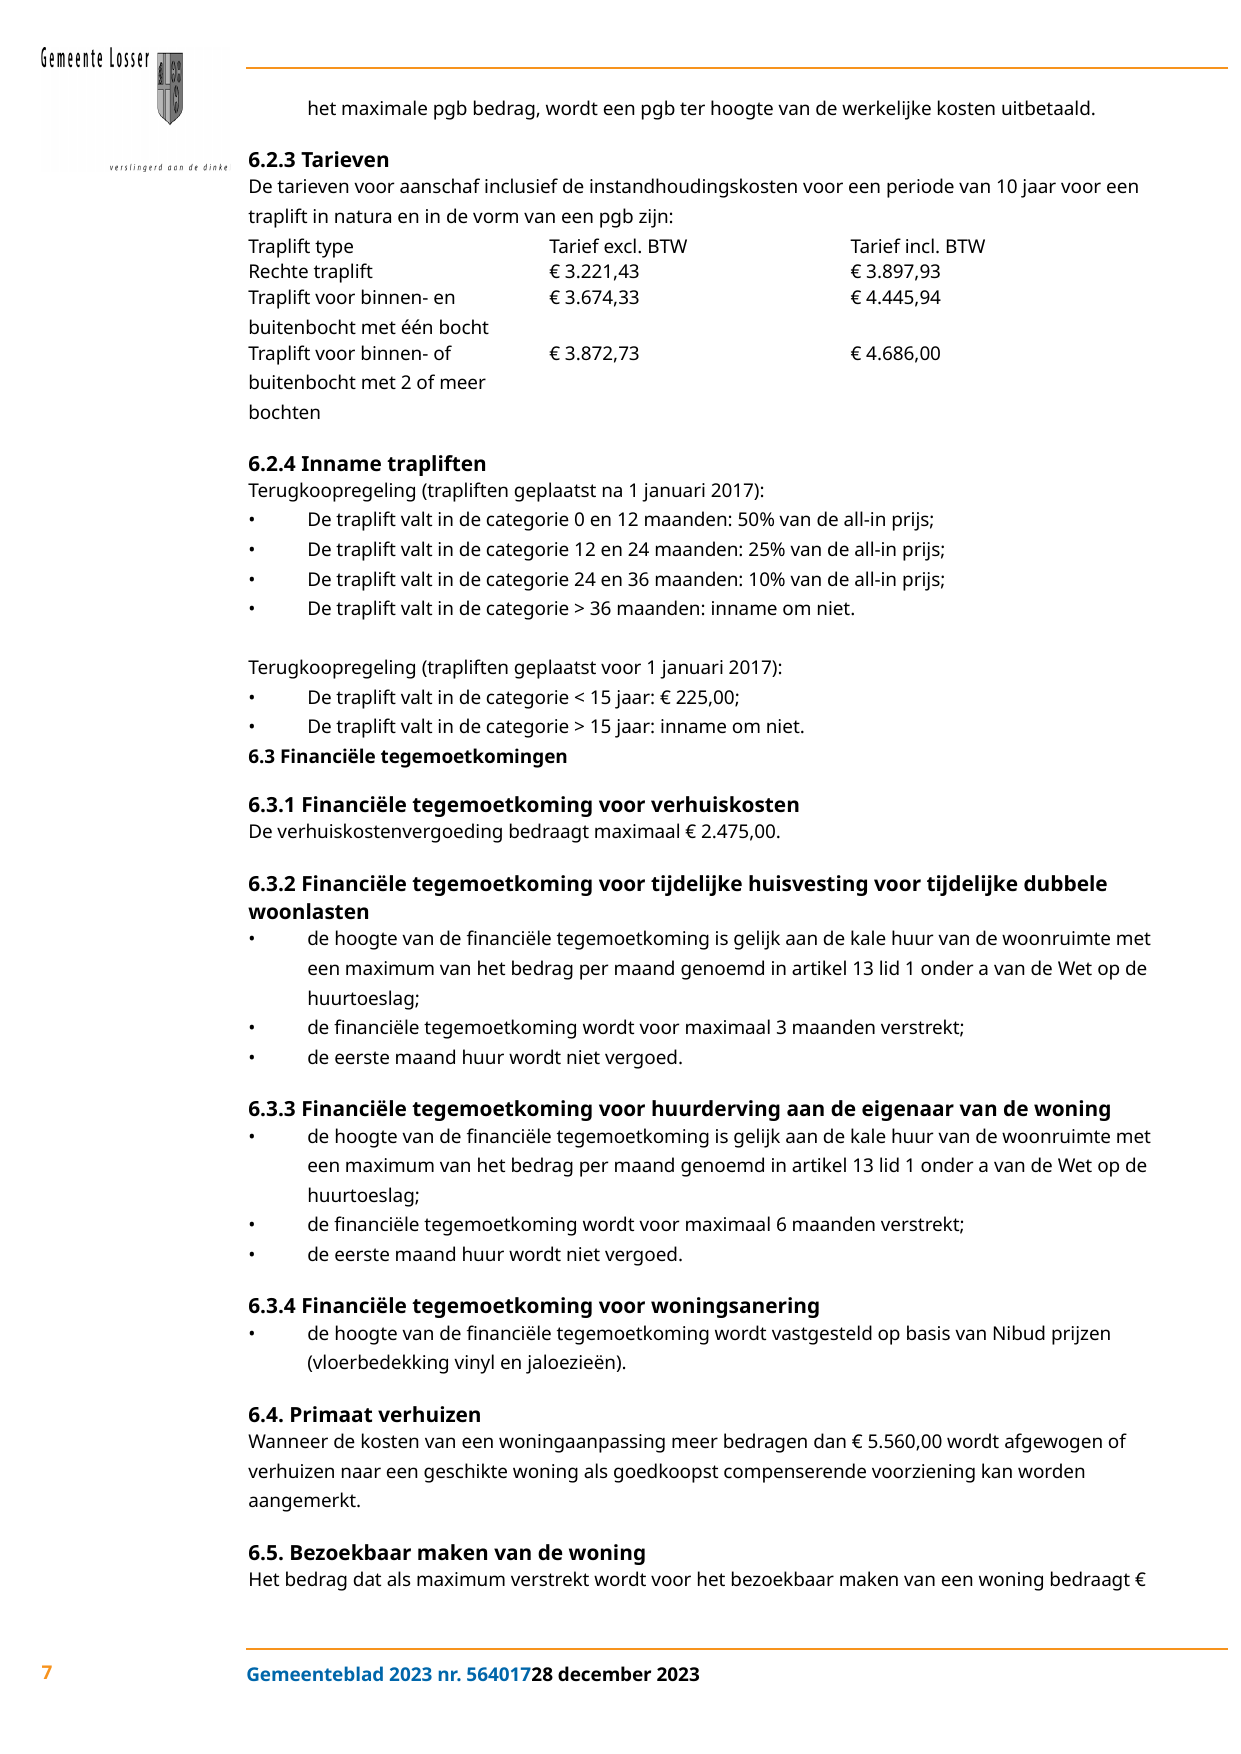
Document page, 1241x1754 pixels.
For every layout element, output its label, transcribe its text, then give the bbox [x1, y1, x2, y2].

list de eerste maand huur wordt niet vergoed. [248, 1044, 1152, 1070]
list de eerste maand huur wordt niet vergoed. [248, 1241, 1152, 1267]
list De traplift valt in de categorie > 15 jaar: inname om niet. [248, 714, 1152, 739]
table_cell Rechte traplift [248, 259, 549, 284]
text Wanneer de kosten van een woningaanpassing meer bedragen dan € 5.560,00 wordt afgewogen of verhuizen naar een geschikte woning als goedkoopst compenserende voorziening kan worden aangemerkt. [248, 1428, 1152, 1513]
list de hoogte van de financiële tegemoetkoming is gelijk aan de kale huur van de woonruimte met een maximum van het bedrag per maand genoemd in artikel 13 lid 1 onder a van de Wet op de huurtoeslag; [248, 1123, 1152, 1208]
text Terugkoopregeling (trapliften geplaatst voor 1 januari 2017): [248, 654, 1152, 680]
picture [41, 47, 231, 172]
list de financiële tegemoetkoming wordt voor maximaal 3 maanden verstrekt; [248, 1014, 1152, 1040]
table_header Traplift type [248, 233, 549, 259]
list De traplift valt in de categorie 0 en 12 maanden: 50% van de all-in prijs; [248, 507, 1152, 532]
text 6.4. Primaat verhuizen [248, 1400, 1152, 1428]
text 6.3.2 Financiële tegemoetkoming voor tijdelijke huisvesting voor tijdelijke dubbele woonlasten [248, 869, 1152, 926]
text 6.3.3 Financiële tegemoetkoming voor huurderving aan de eigenaar van de woning [248, 1094, 1152, 1123]
list De traplift valt in de categorie 24 en 36 maanden: 10% van de all-in prijs; [248, 566, 1152, 592]
table_cell € 4.686,00 [850, 340, 1152, 424]
text 6.3 Financiële tegemoetkomingen [248, 743, 1152, 769]
table_cell € 3.872,73 [549, 340, 850, 424]
table_header Tarief incl. BTW [850, 233, 1152, 259]
text 6.2.4 Inname trapliften [248, 449, 1152, 477]
text 6.3.1 Financiële tegemoetkoming voor verhuiskosten [248, 790, 1152, 818]
list het maximale pgb bedrag, wordt een pgb ter hoogte van de werkelijke kosten uitbetaald. [248, 95, 1152, 121]
text 6.2.3 Tarieven [248, 145, 1152, 174]
table_cell € 3.897,93 [850, 259, 1152, 284]
text De verhuiskostenvergoeding bedraagt maximaal € 2.475,00. [248, 818, 1152, 844]
text 6.3.4 Financiële tegemoetkoming voor woningsanering [248, 1292, 1152, 1320]
text 6.5. Bezoekbaar maken van de woning [248, 1538, 1152, 1566]
list de hoogte van de financiële tegemoetkoming is gelijk aan de kale huur van de woonruimte met een maximum van het bedrag per maand genoemd in artikel 13 lid 1 onder a van de Wet op de huurtoeslag; [248, 926, 1152, 1011]
table_cell € 3.221,43 [549, 259, 850, 284]
table_cell € 3.674,33 [549, 284, 850, 340]
table_cell Traplift voor binnen- of buitenbocht met 2 of meer bochten [248, 340, 549, 424]
list de financiële tegemoetkoming wordt voor maximaal 6 maanden verstrekt; [248, 1212, 1152, 1237]
table_cell € 4.445,94 [850, 284, 1152, 340]
text Terugkoopregeling (trapliften geplaatst na 1 januari 2017): [248, 477, 1152, 503]
table_cell Traplift voor binnen- en buitenbocht met één bocht [248, 284, 549, 340]
table_header Tarief excl. BTW [549, 233, 850, 259]
list De traplift valt in de categorie > 36 maanden: inname om niet. [248, 595, 1152, 621]
text Het bedrag dat als maximum verstrekt wordt voor het bezoekbaar maken van een woning bedraagt € [248, 1566, 1152, 1592]
list De traplift valt in de categorie 12 en 24 maanden: 25% van de all-in prijs; [248, 536, 1152, 562]
list de hoogte van de financiële tegemoetkoming wordt vastgesteld op basis van Nibud prijzen (vloerbedekking vinyl en jaloezieën). [248, 1320, 1152, 1375]
text De tarieven voor aanschaf inclusief de instandhoudingskosten voor een periode van 10 jaar voor een traplift in natura en in de vorm van een pgb zijn: [248, 174, 1152, 229]
list De traplift valt in de categorie < 15 jaar: € 225,00; [248, 684, 1152, 710]
